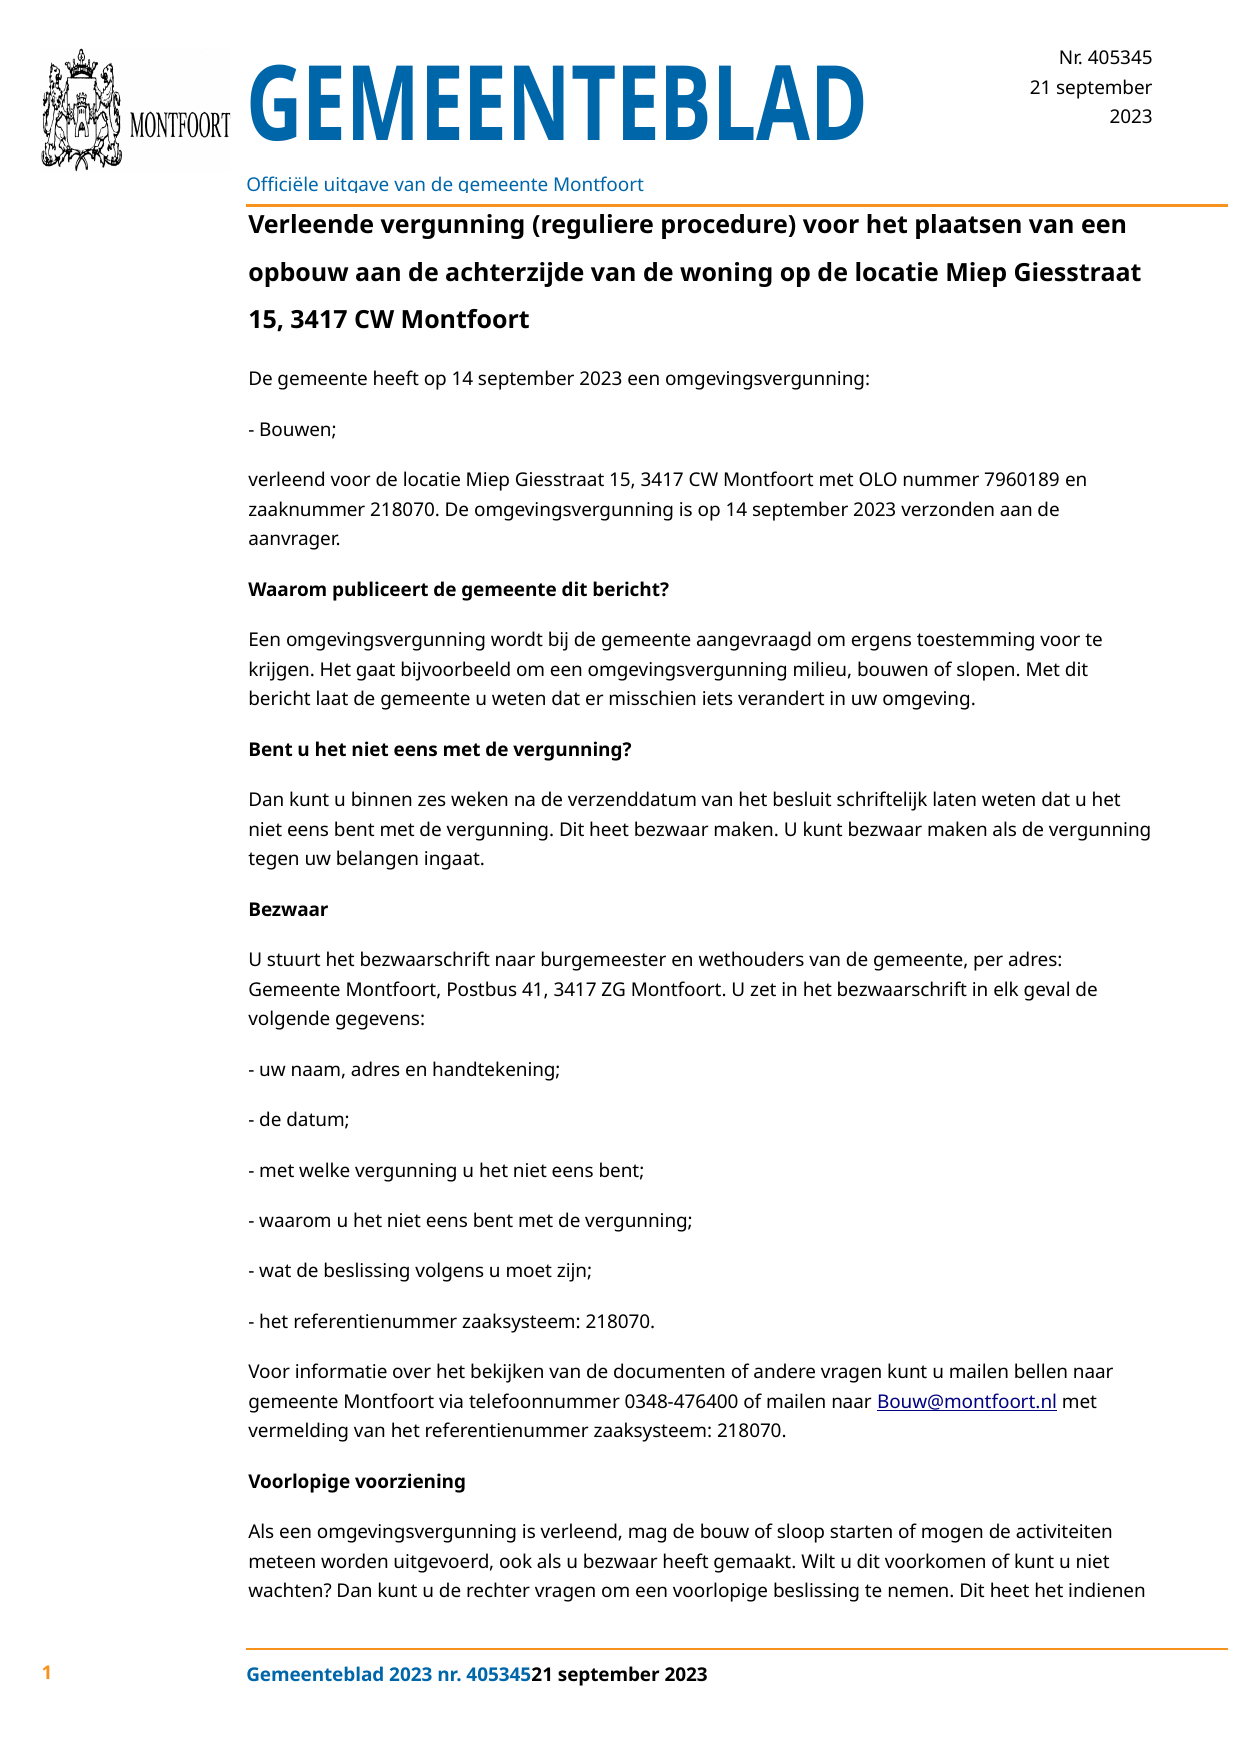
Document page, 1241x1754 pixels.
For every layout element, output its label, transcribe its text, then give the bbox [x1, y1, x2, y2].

text Waarom publiceert de gemeente dit bericht? [248, 576, 1152, 602]
text - met welke vergunning u het niet eens bent; [248, 1157, 1152, 1182]
text Bezwaar [248, 896, 1152, 922]
text - Bouwen; [248, 416, 1152, 442]
text U stuurt het bezwaarschrift naar burgemeester en wethouders van de gemeente, per adres: Gemeente Montfoort, Postbus 41, 3417 ZG Montfoort. U zet in het bezwaarschrift in elk geval de volgende gegevens: [248, 946, 1152, 1031]
text Een omgevingsvergunning wordt bij de gemeente aangevraagd om ergens toestemming voor te krijgen. Het gaat bijvoorbeeld om een omgevingsvergunning milieu, bouwen of slopen. Met dit bericht laat de gemeente u weten dat er misschien iets verandert in uw omgeving. [248, 626, 1152, 711]
text - uw naam, adres en handtekening; [248, 1056, 1152, 1082]
text - de datum; [248, 1106, 1152, 1132]
text Bent u het niet eens met de vergunning? [248, 736, 1152, 762]
text Als een omgevingsvergunning is verleend, mag de bouw of sloop starten of mogen de activiteiten meteen worden uitgevoerd, ook als u bezwaar heeft gemaakt. Wilt u dit voorkomen of kunt u niet wachten? Dan kunt u de rechter vragen om een voorlopige beslissing te nemen. Dit heet het indienen [248, 1518, 1152, 1603]
text - waarom u het niet eens bent met de vergunning; [248, 1207, 1152, 1233]
text De gemeente heeft op 14 september 2023 een omgevingsvergunning: [248, 366, 1152, 391]
text - het referentienummer zaaksysteem: 218070. [248, 1308, 1152, 1334]
text Voorlopige voorziening [248, 1468, 1152, 1494]
text Voor informatie over het bekijken van de documenten of andere vragen kunt u mailen bellen naar gemeente Montfoort via telefoonnummer 0348-476400 of mailen naar Bouw@montfoort.nl met vermelding van het referentienummer zaaksysteem: 218070. [248, 1358, 1152, 1443]
text - wat de beslissing volgens u moet zijn; [248, 1258, 1152, 1283]
text Dan kunt u binnen zes weken na de verzenddatum van het besluit schriftelijk laten weten dat u het niet eens bent met de vergunning. Dit heet bezwaar maken. U kunt bezwaar maken als de vergunning tegen uw belangen ingaat. [248, 786, 1152, 871]
text Verleende vergunning (reguliere procedure) voor het plaatsen van een opbouw aan de achterzijde van de woning op de locatie Miep Giesstraat 15, 3417 CW Montfoort [248, 207, 1152, 336]
text verleend voor de locatie Miep Giesstraat 15, 3417 CW Montfoort met OLO nummer 7960189 en zaaknummer 218070. De omgevingsvergunning is op 14 september 2023 verzonden aan de aanvrager. [248, 466, 1152, 551]
picture [41, 47, 231, 172]
